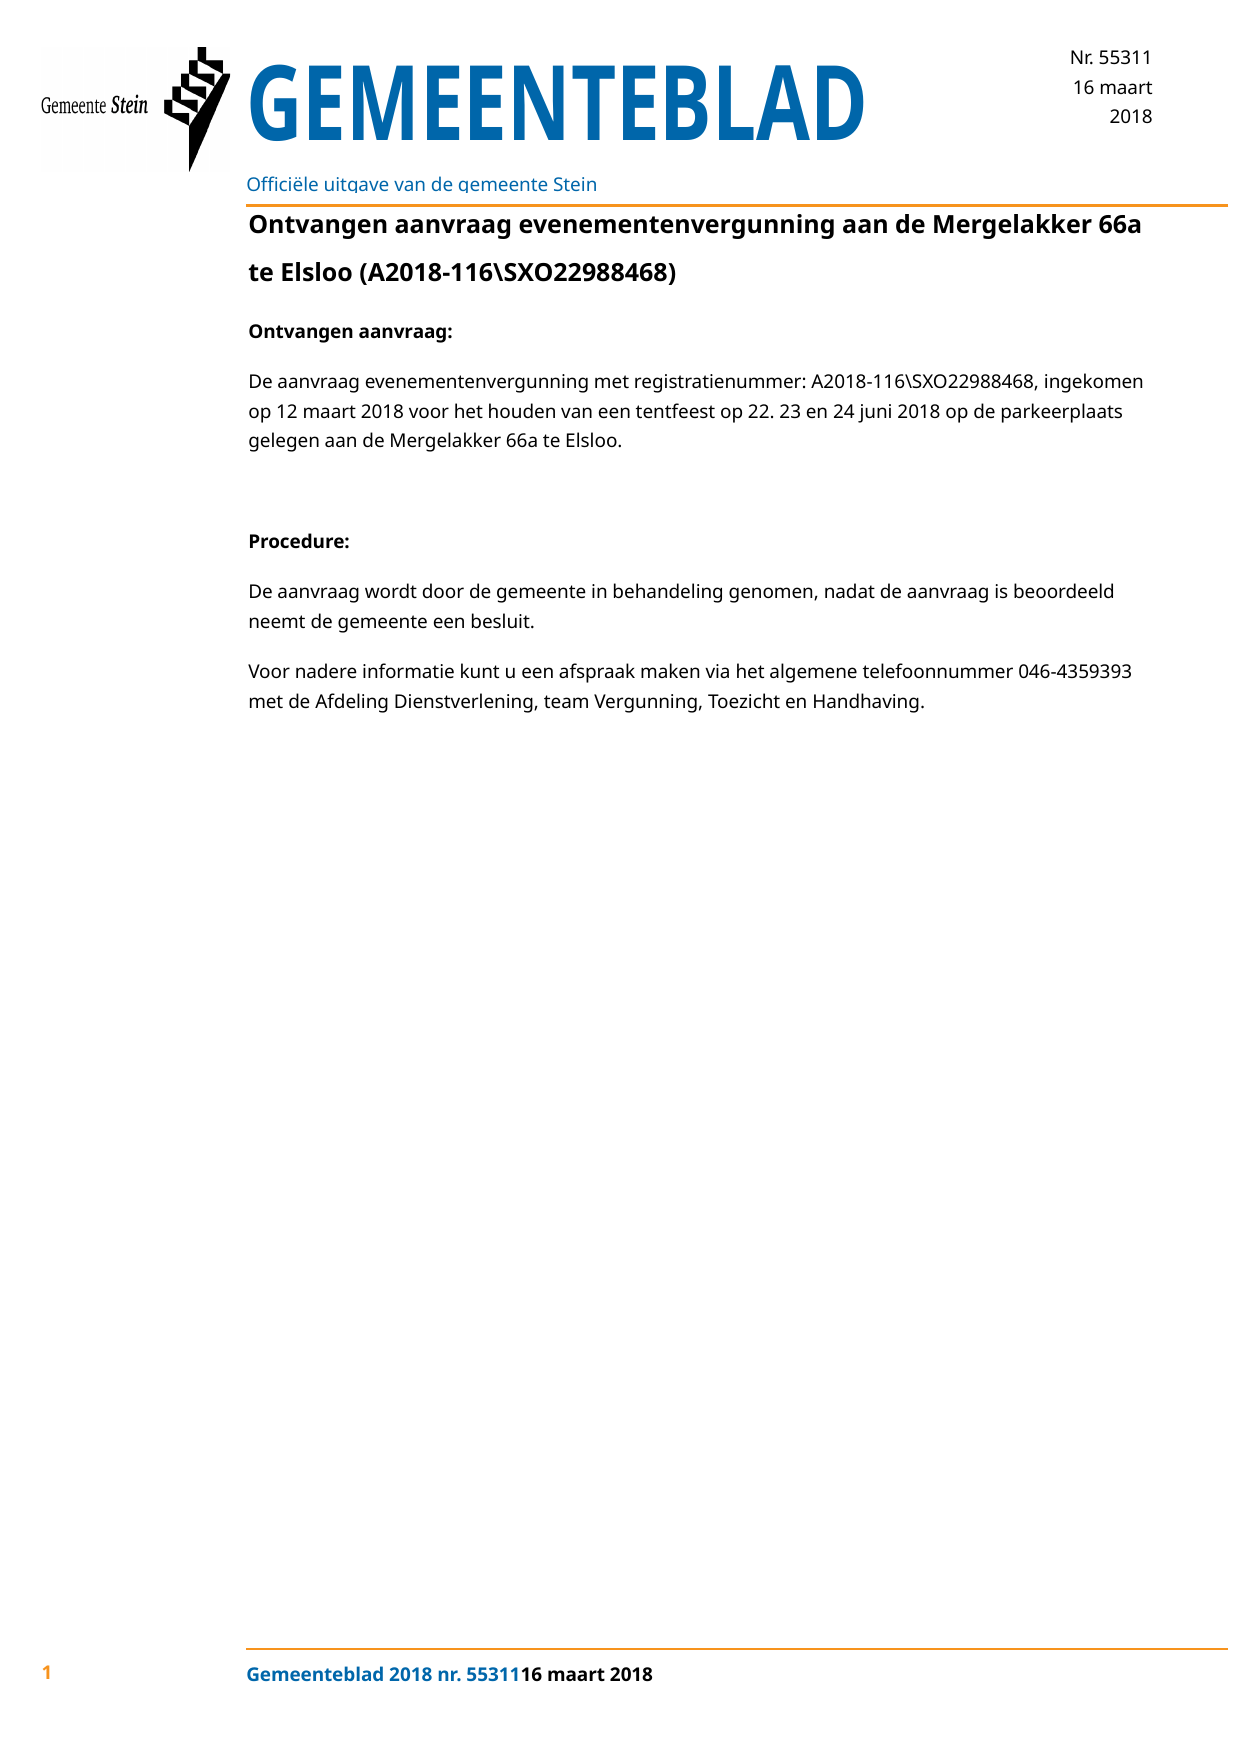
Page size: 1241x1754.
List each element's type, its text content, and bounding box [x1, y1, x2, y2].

text Ontvangen aanvraag: [248, 318, 1152, 344]
text Procedure: [248, 528, 1152, 554]
text Ontvangen aanvraag evenementenvergunning aan de Mergelakker 66a te Elsloo (A2018-116\SXO22988468) [248, 207, 1152, 288]
picture [41, 47, 231, 172]
text De aanvraag evenementenvergunning met registratienummer: A2018-116\SXO22988468, ingekomen op 12 maart 2018 voor het houden van een tentfeest op 22. 23 en 24 juni 2018 op de parkeerplaats gelegen aan de Mergelakker 66a te Elsloo. [248, 368, 1152, 453]
text Voor nadere informatie kunt u een afspraak maken via het algemene telefoonnummer 046-4359393 met de Afdeling Dienstverlening, team Vergunning, Toezicht en Handhaving. [248, 659, 1152, 714]
text De aanvraag wordt door de gemeente in behandeling genomen, nadat de aanvraag is beoordeeld neemt de gemeente een besluit. [248, 579, 1152, 634]
